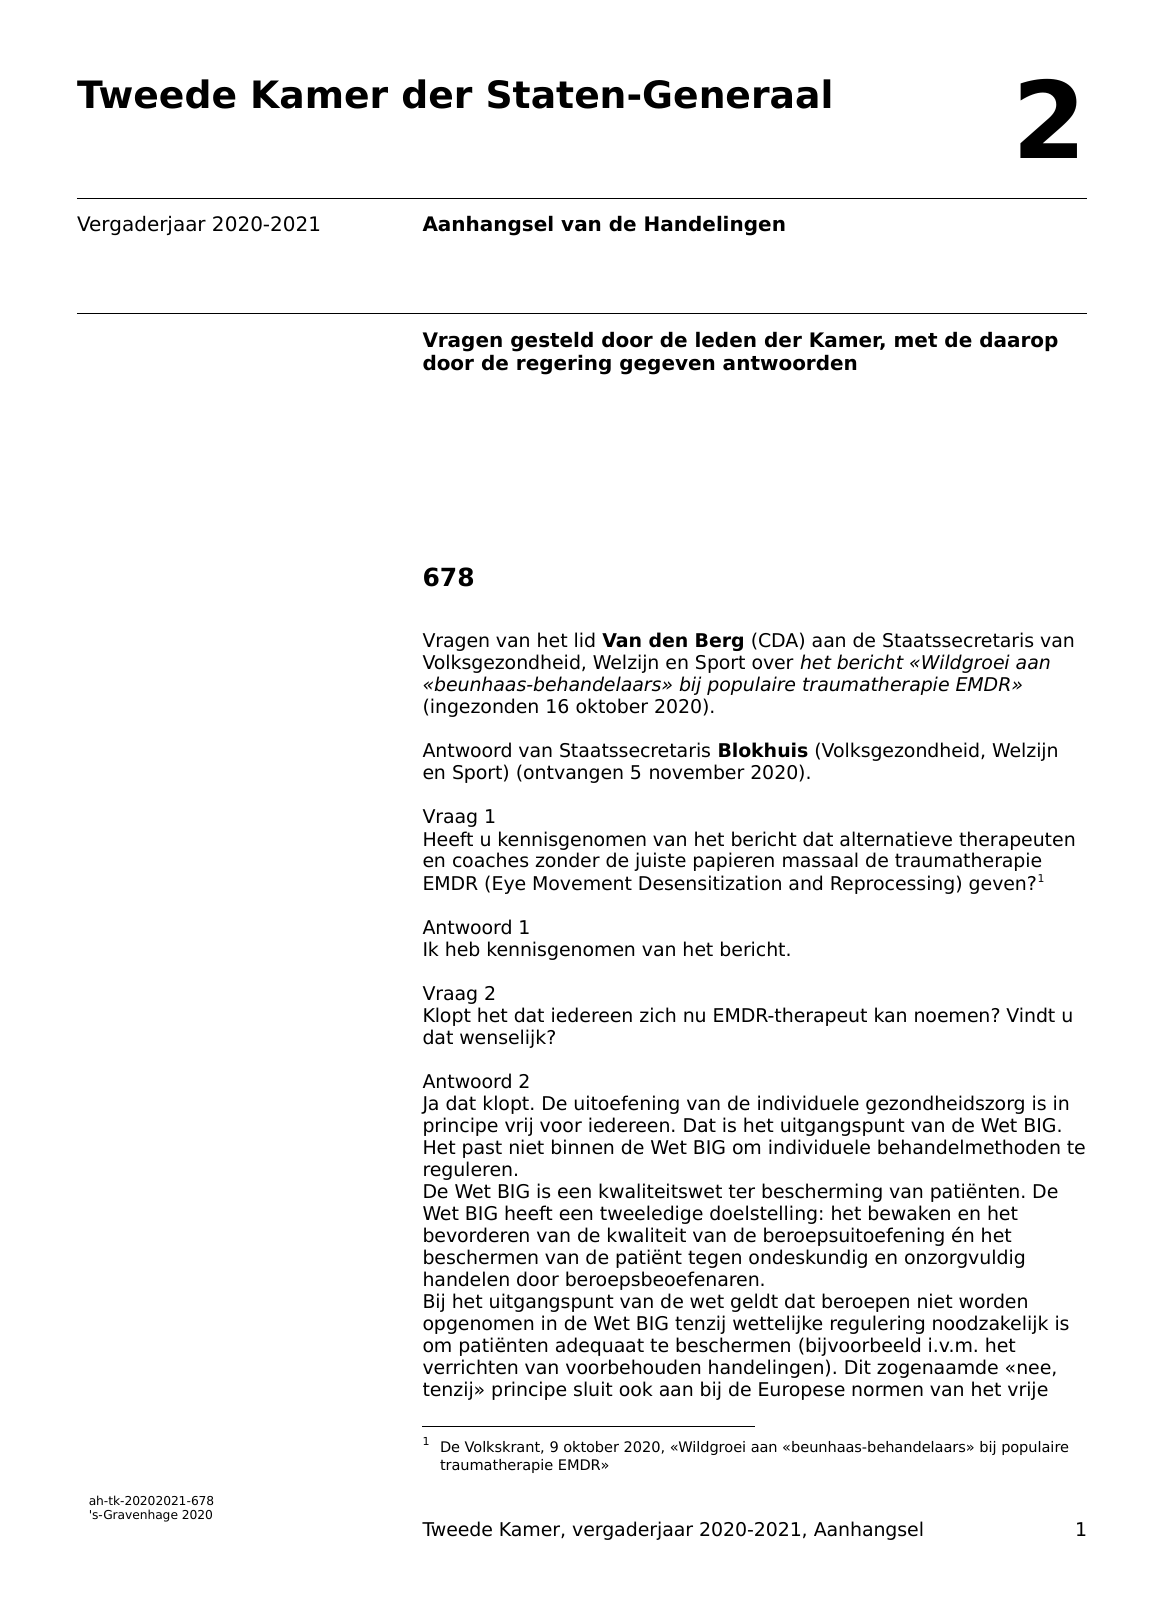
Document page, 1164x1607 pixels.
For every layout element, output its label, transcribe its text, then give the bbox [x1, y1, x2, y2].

text Bij het uitgangspunt van de wet geldt dat beroepen niet worden opgenomen in de Wet BIG tenzij wettelijke regulering noodzakelijk is om patiënten adequaat te beschermen (bijvoorbeeld i.v.m. het verrichten van voorbehouden handelingen). Dit zogenaamde «nee, tenzij» principe sluit ook aan bij de Europese normen van het vrije [422, 1291, 1087, 1401]
text Vraag 1 [422, 806, 1087, 828]
text ah-tk-20202021-678 [88, 1494, 323, 1508]
text 678 [422, 563, 1087, 592]
text Heeft u kennisgenomen van het bericht dat alternatieve therapeuten en coaches zonder de juiste papieren massaal de traumatherapie EMDR (Eye Movement Desensitization and Reprocessing) geven? [422, 828, 1087, 894]
text Antwoord 1 [422, 917, 1087, 938]
text Ik heb kennisgenomen van het bericht. [422, 938, 1087, 961]
table_cell Vergaderjaar 2020-2021 [77, 199, 422, 313]
text Vragen van het lid Van den Berg (CDA) aan de Staatssecretaris van Volksgezondheid, Welzijn en Sport over het bericht «Wildgroei aan «beunhaas-behandelaars» bij populaire traumatherapie EMDR» (ingezonden 16 oktober 2020). [422, 630, 1087, 718]
text De Volkskrant, 9 oktober 2020, «Wildgroei aan «beunhaas-behandelaars» bij populaire traumatherapie EMDR» [422, 1435, 1087, 1474]
table_header 2 [886, 59, 1087, 198]
text Klopt het dat iedereen zich nu EMDR-therapeut kan noemen? Vindt u dat wenselijk? [422, 1005, 1087, 1049]
table_header Tweede Kamer der Staten-Generaal [77, 59, 886, 198]
text Vraag 2 [422, 983, 1087, 1005]
text De Wet BIG is een kwaliteitswet ter bescherming van patiënten. De Wet BIG heeft een tweeledige doelstelling: het bewaken en het bevorderen van de kwaliteit van de beroepsuitoefening én het beschermen van de patiënt tegen ondeskundig en onzorgvuldig handelen door beroepsbeoefenaren. [422, 1181, 1087, 1291]
text Ja dat klopt. De uitoefening van de individuele gezondheidszorg is in principe vrij voor iedereen. Dat is het uitgangspunt van de Wet BIG. Het past niet binnen de Wet BIG om individuele behandelmethoden te reguleren. [422, 1093, 1087, 1181]
table_cell Vragen gesteld door de leden der Kamer, met de daarop door de regering gegeven antwoorden [422, 314, 1087, 375]
text 's-Gravenhage 2020 [88, 1508, 323, 1522]
text Antwoord van Staatssecretaris Blokhuis (Volksgezondheid, Welzijn en Sport) (ontvangen 5 november 2020). [422, 740, 1087, 784]
table_cell Aanhangsel van de Handelingen [422, 199, 1087, 313]
table_cell [77, 314, 422, 375]
text Antwoord 2 [422, 1071, 1087, 1093]
